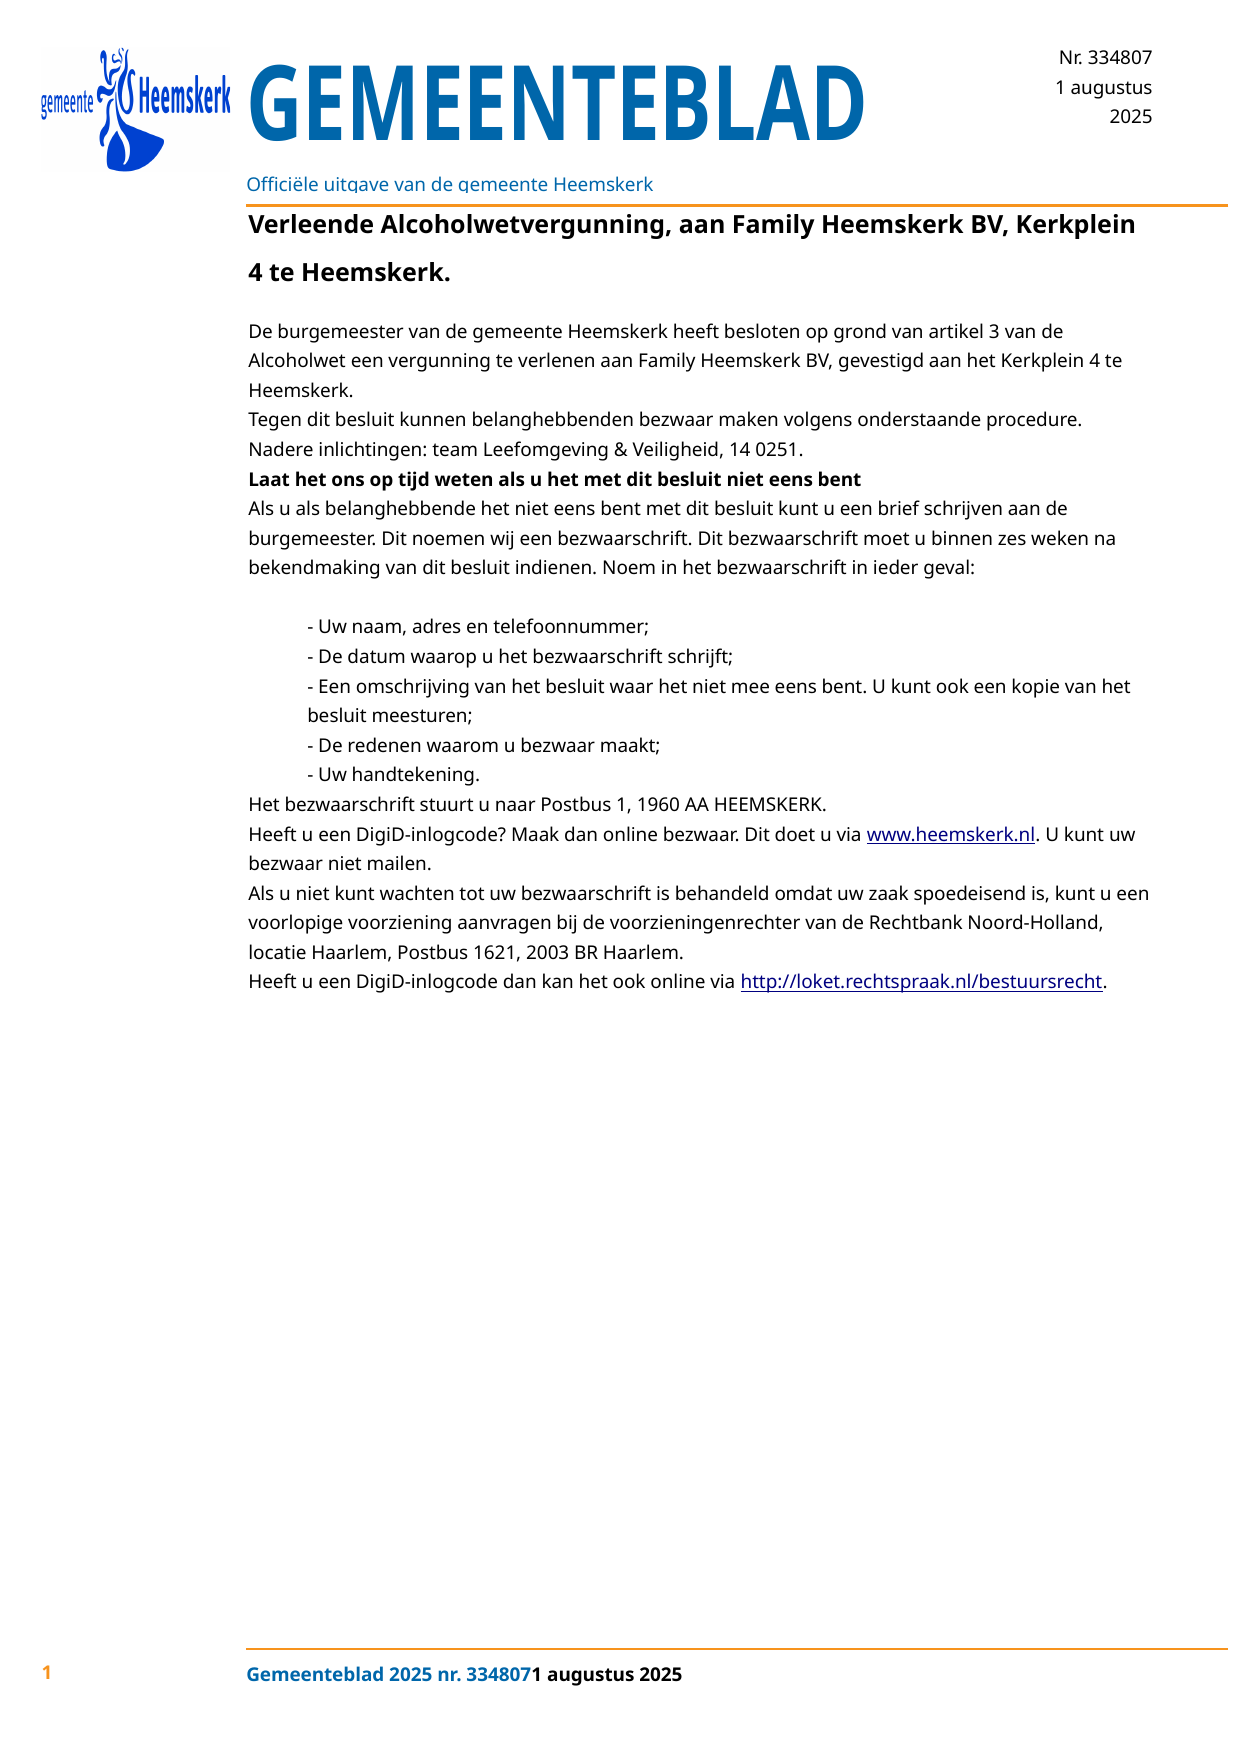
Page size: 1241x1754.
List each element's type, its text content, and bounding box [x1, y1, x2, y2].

list - De datum waarop u het bezwaarschrift schrijft; [248, 643, 1152, 669]
text Laat het ons op tijd weten als u het met dit besluit niet eens bent [248, 466, 1152, 492]
text Als u als belanghebbende het niet eens bent met dit besluit kunt u een brief schrijven aan de burgemeester. Dit noemen wij een bezwaarschrift. Dit bezwaarschrift moet u binnen zes weken na bekendmaking van dit besluit indienen. Noem in het bezwaarschrift in ieder geval: [248, 495, 1152, 580]
text Als u niet kunt wachten tot uw bezwaarschrift is behandeld omdat uw zaak spoedeisend is, kunt u een voorlopige voorziening aanvragen bij de voorzieningenrechter van de Rechtbank Noord-Holland, locatie Haarlem, Postbus 1621, 2003 BR Haarlem. [248, 880, 1152, 965]
text Heeft u een DigiD-inlogcode? Maak dan online bezwaar. Dit doet u via www.heemskerk.nl. U kunt uw bezwaar niet mailen. [248, 821, 1152, 876]
text De burgemeester van de gemeente Heemskerk heeft besloten op grond van artikel 3 van de Alcoholwet een vergunning te verlenen aan Family Heemskerk BV, gevestigd aan het Kerkplein 4 te Heemskerk. [248, 318, 1152, 403]
list - Een omschrijving van het besluit waar het niet mee eens bent. U kunt ook een kopie van het besluit meesturen; [248, 673, 1152, 728]
list - Uw handtekening. [248, 762, 1152, 787]
picture [41, 47, 231, 172]
text Tegen dit besluit kunnen belanghebbenden bezwaar maken volgens onderstaande procedure. Nadere inlichtingen: team Leefomgeving & Veiligheid, 14 0251. [248, 407, 1152, 462]
text Verleende Alcoholwetvergunning, aan Family Heemskerk BV, Kerkplein 4 te Heemskerk. [248, 207, 1152, 288]
list - De redenen waarom u bezwaar maakt; [248, 732, 1152, 758]
text Het bezwaarschrift stuurt u naar Postbus 1, 1960 AA HEEMSKERK. [248, 791, 1152, 817]
list - Uw naam, adres en telefoonnummer; [248, 614, 1152, 639]
text Heeft u een DigiD-inlogcode dan kan het ook online via http://loket.rechtspraak.nl/bestuursrecht. [248, 969, 1152, 994]
